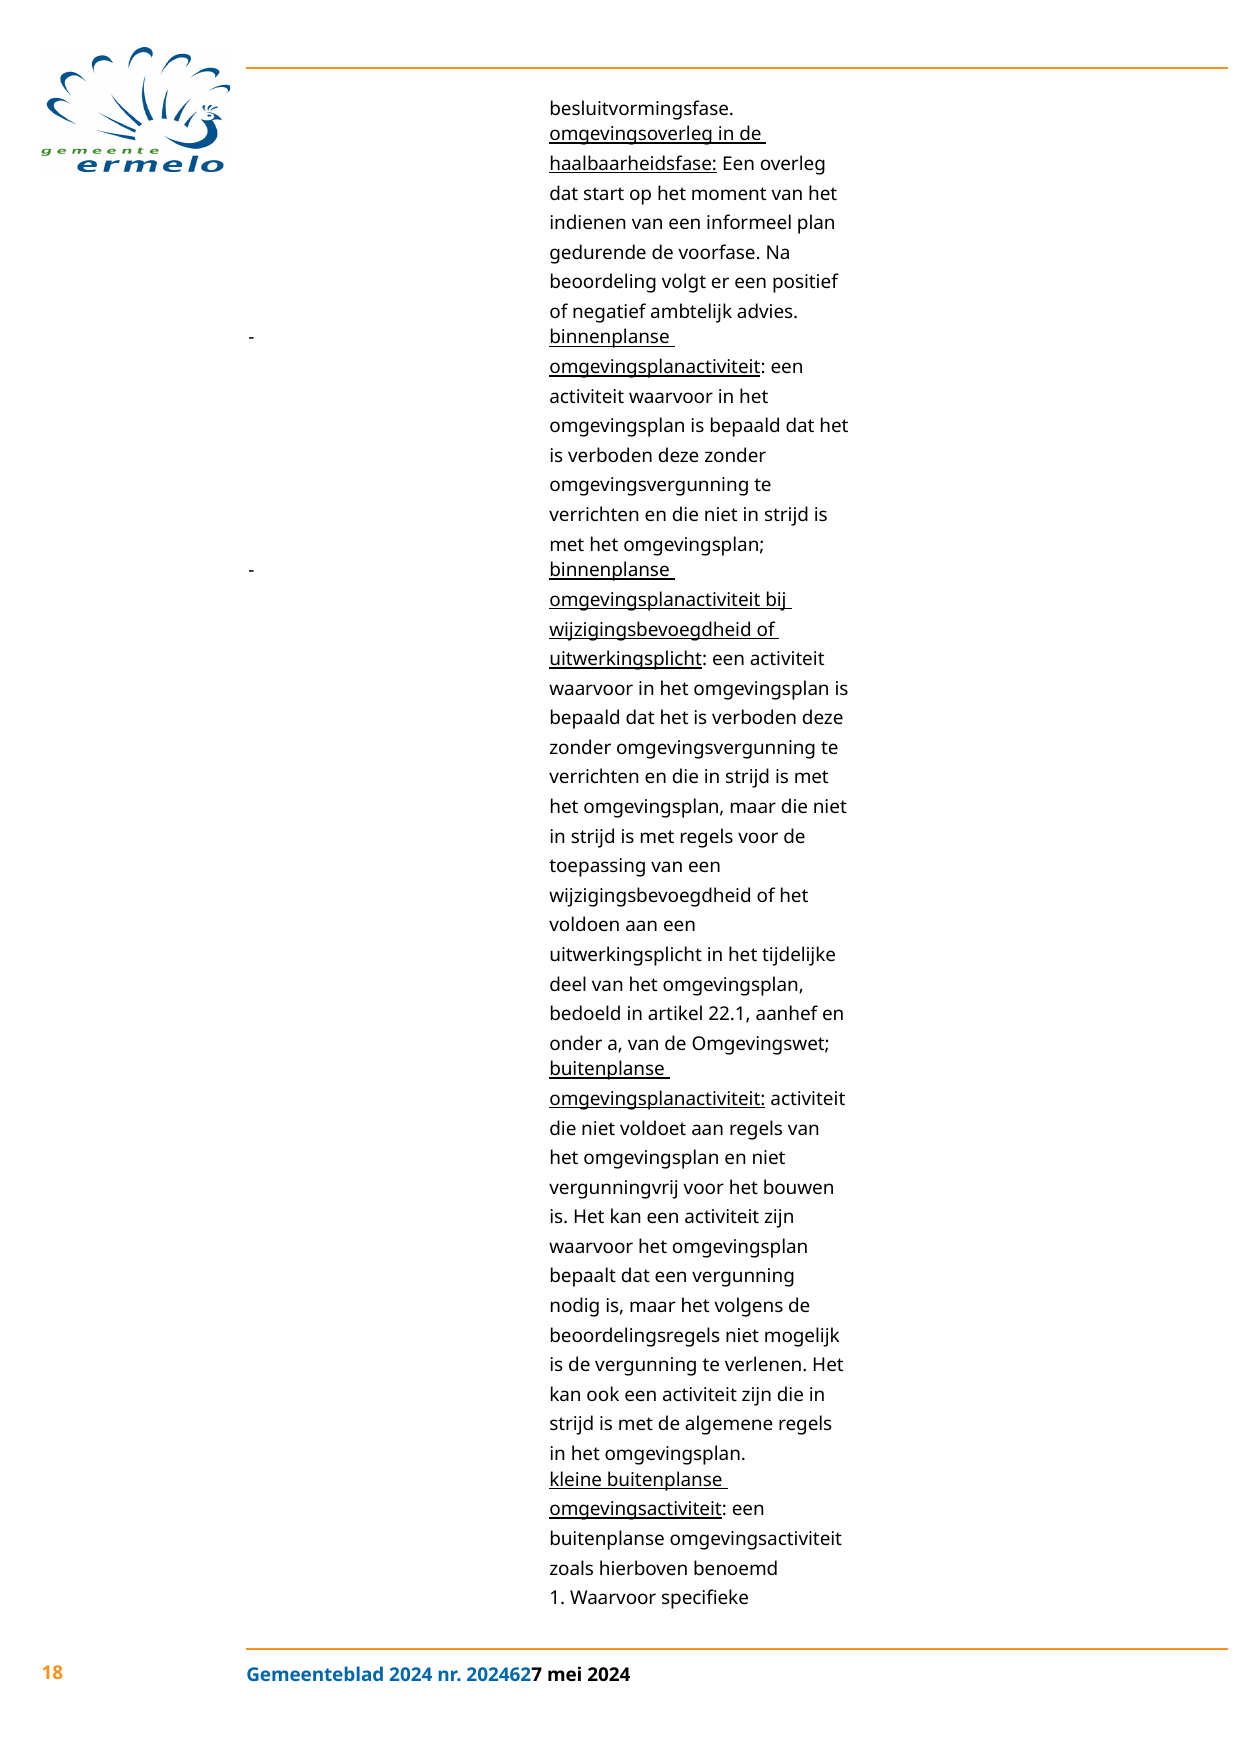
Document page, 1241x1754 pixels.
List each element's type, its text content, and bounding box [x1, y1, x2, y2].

table_cell - [248, 324, 549, 557]
table_cell - [248, 557, 549, 1056]
table_cell [850, 1466, 1152, 1610]
table_cell besluitvormingsfase. [549, 95, 850, 121]
table_cell binnenplanse omgevingsplanactiviteit: een activiteit waarvoor in het omgevingsplan is bepaald dat het is verboden deze zonder omgevingsvergunning te verrichten en die niet in strijd is met het omgevingsplan; [549, 324, 850, 557]
table_cell [850, 95, 1152, 121]
table_cell [850, 121, 1152, 324]
table_cell [850, 1056, 1152, 1466]
table_cell binnenplanse omgevingsplanactiviteit bij wijzigingsbevoegdheid of uitwerkingsplicht: een activiteit waarvoor in het omgevingsplan is bepaald dat het is verboden deze zonder omgevingsvergunning te verrichten en die in strijd is met het omgevingsplan, maar die niet in strijd is met regels voor de toepassing van een wijzigingsbevoegdheid of het voldoen aan een uitwerkingsplicht in het tijdelijke deel van het omgevingsplan, bedoeld in artikel 22.1, aanhef en onder a, van de Omgevingswet; [549, 557, 850, 1056]
table_cell [248, 1056, 549, 1466]
table_cell buitenplanse omgevingsplanactiviteit: activiteit die niet voldoet aan regels van het omgevingsplan en niet vergunningvrij voor het bouwen is. Het kan een activiteit zijn waarvoor het omgevingsplan bepaalt dat een vergunning nodig is, maar het volgens de beoordelingsregels niet mogelijk is de vergunning te verlenen. Het kan ook een activiteit zijn die in strijd is met de algemene regels in het omgevingsplan. [549, 1056, 850, 1466]
picture [41, 47, 231, 172]
table_cell [248, 95, 549, 121]
table_cell [850, 557, 1152, 1056]
table_cell kleine buitenplanse omgevingsactiviteit: een buitenplanse omgevingsactiviteit zoals hierboven benoemd 1. Waarvoor specifieke [549, 1466, 850, 1610]
table_cell omgevingsoverleg in de haalbaarheidsfase: Een overleg dat start op het moment van het indienen van een informeel plan gedurende de voorfase. Na beoordeling volgt er een positief of negatief ambtelijk advies. [549, 121, 850, 324]
table_cell [248, 1466, 549, 1610]
table_cell [248, 121, 549, 324]
table_cell [850, 324, 1152, 557]
